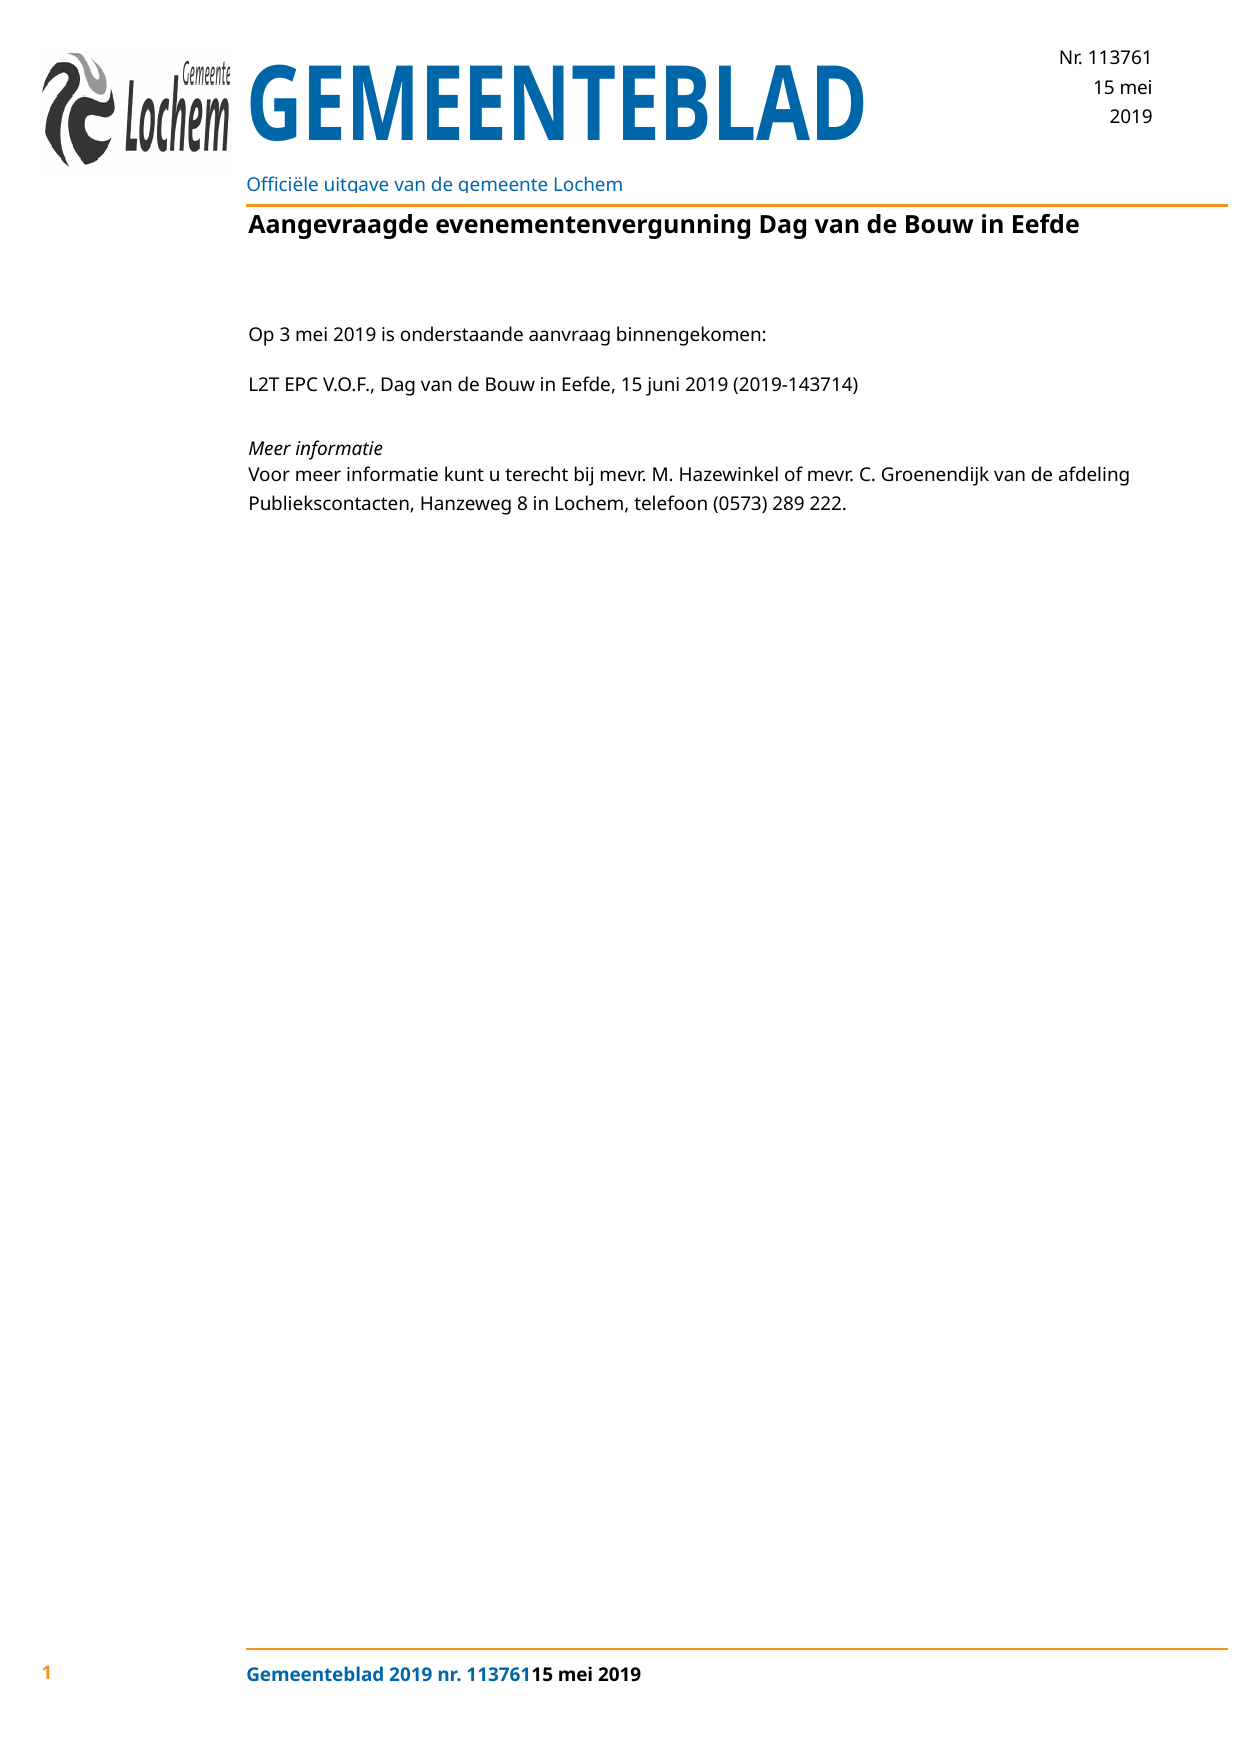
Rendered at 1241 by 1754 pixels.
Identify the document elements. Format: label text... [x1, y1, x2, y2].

text Op 3 mei 2019 is onderstaande aanvraag binnengekomen: [248, 321, 1152, 346]
text Aangevraagde evenementenvergunning Dag van de Bouw in Eefde [248, 207, 1152, 241]
text Voor meer informatie kunt u terecht bij mevr. M. Hazewinkel of mevr. C. Groenendijk van de afdeling Publiekscontacten, Hanzeweg 8 in Lochem, telefoon (0573) 289 222. [248, 461, 1152, 516]
text Meer informatie [248, 435, 1152, 461]
picture [41, 47, 231, 172]
text L2T EPC V.O.F., Dag van de Bouw in Eefde, 15 juni 2019 (2019-143714) [248, 371, 1152, 397]
